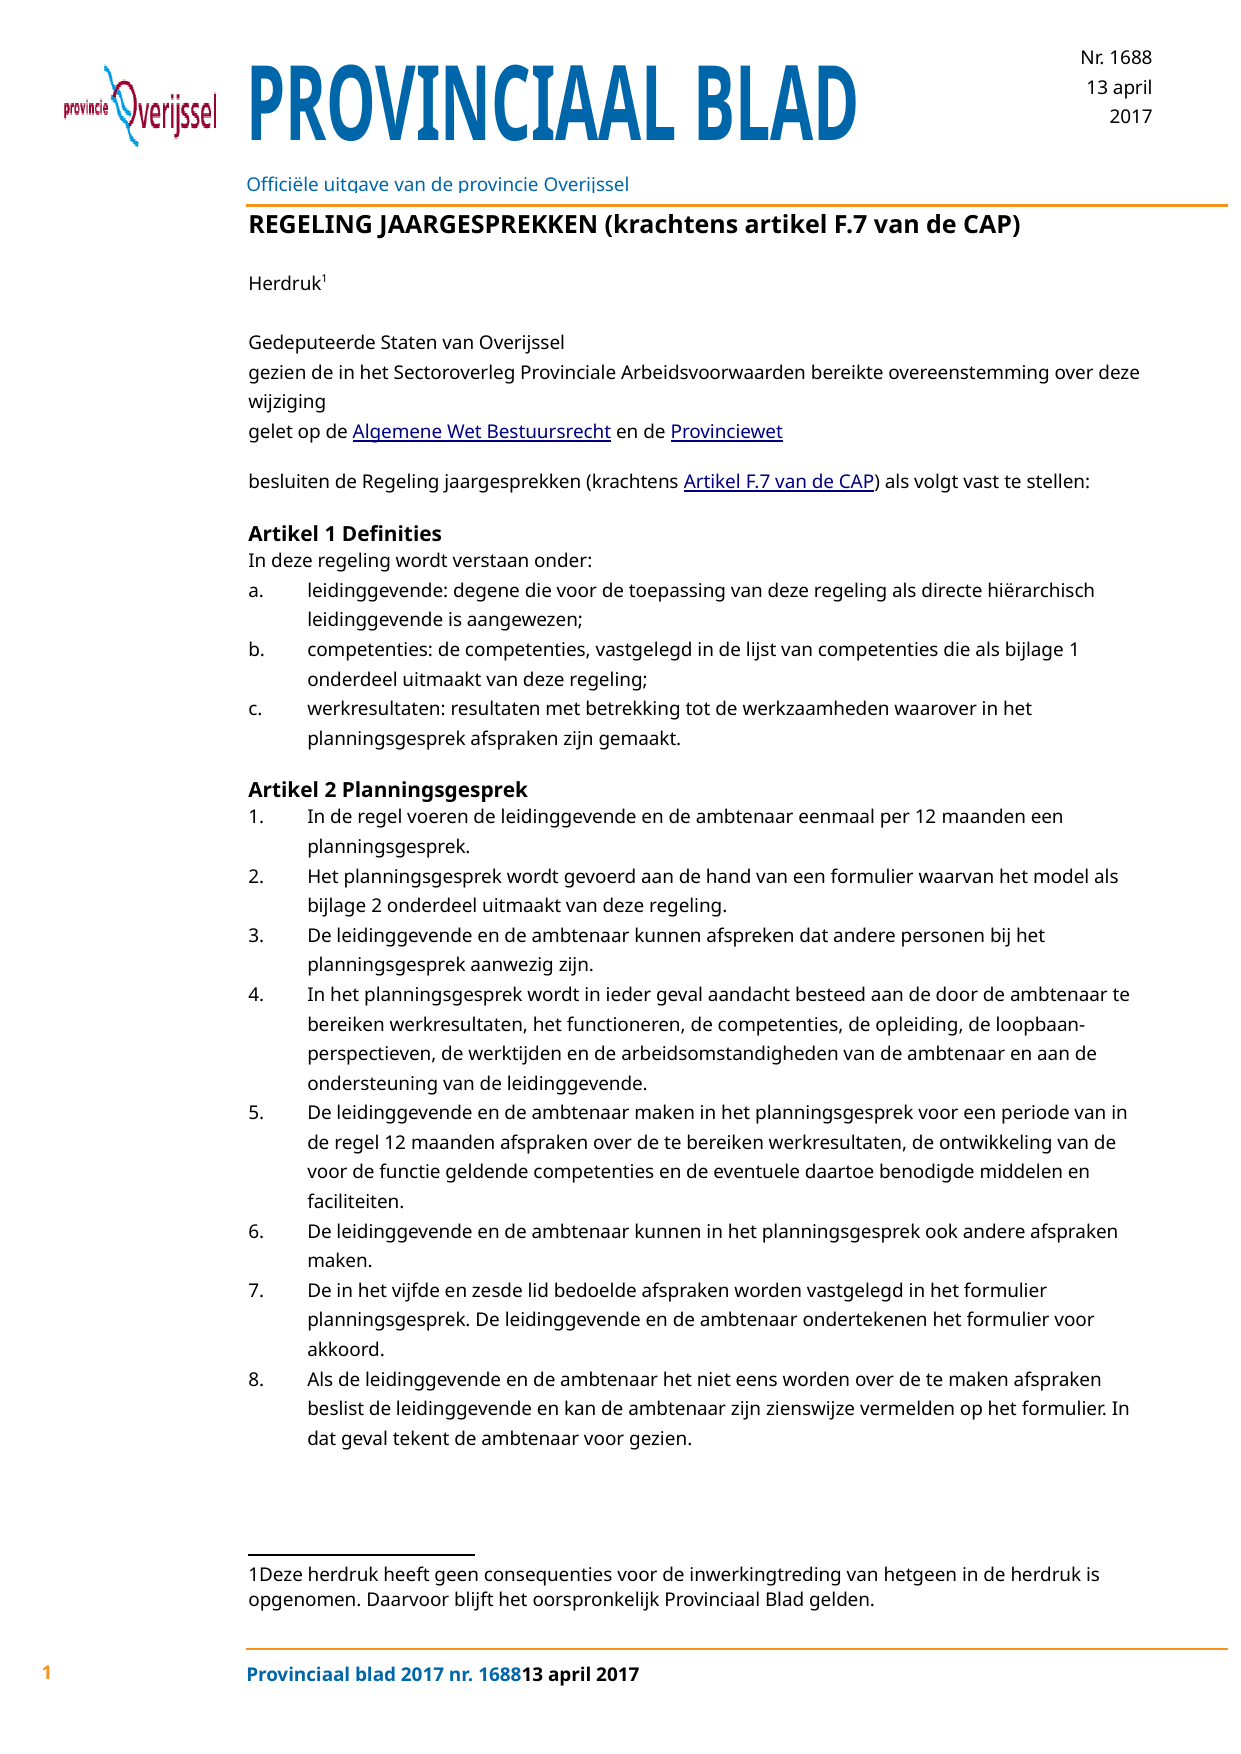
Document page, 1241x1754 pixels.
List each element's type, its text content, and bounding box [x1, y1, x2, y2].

text besluiten de Regeling jaargesprekken (krachtens Artikel F.7 van de CAP) als volgt vast te stellen: [248, 468, 1152, 494]
list De leidinggevende en de ambtenaar kunnen in het planningsgesprek ook andere afspraken maken. [248, 1218, 1152, 1273]
list werkresultaten: resultaten met betrekking tot de werkzaamheden waarover in het planningsgesprek afspraken zijn gemaakt. [248, 695, 1152, 751]
list In de regel voeren de leidinggevende en de ambtenaar eenmaal per 12 maanden een planningsgesprek. [248, 804, 1152, 859]
picture [41, 47, 231, 172]
text gelet op de Algemene Wet Bestuursrecht en de Provinciewet [248, 418, 1152, 444]
text REGELING JAARGESPREKKEN (krachtens artikel F.7 van de CAP) [248, 207, 1152, 241]
text Herdruk [248, 270, 1152, 296]
text Artikel 1 Definities [248, 519, 1152, 547]
list De leidinggevende en de ambtenaar kunnen afspreken dat andere personen bij het planningsgesprek aanwezig zijn. [248, 922, 1152, 977]
list De in het vijfde en zesde lid bedoelde afspraken worden vastgelegd in het formulier planningsgesprek. De leidinggevende en de ambtenaar ondertekenen het formulier voor akkoord. [248, 1277, 1152, 1362]
list leidinggevende: degene die voor de toepassing van deze regeling als directe hiërarchisch leidinggevende is aangewezen; [248, 577, 1152, 632]
list De leidinggevende en de ambtenaar maken in het planningsgesprek voor een periode van in de regel 12 maanden afspraken over de te bereiken werkresultaten, de ontwikkeling van de voor de functie geldende competenties en de eventuele daartoe benodigde middelen en faciliteiten. [248, 1099, 1152, 1214]
list Als de leidinggevende en de ambtenaar het niet eens worden over de te maken afspraken beslist de leidinggevende en kan de ambtenaar zijn zienswijze vermelden op het formulier. In dat geval tekent de ambtenaar voor gezien. [248, 1366, 1152, 1451]
text In deze regeling wordt verstaan onder: [248, 547, 1152, 573]
text Artikel 2 Planningsgesprek [248, 775, 1152, 804]
text gezien de in het Sectoroverleg Provinciale Arbeidsvoorwaarden bereikte overeenstemming over deze wijziging [248, 359, 1152, 414]
text Gedeputeerde Staten van Overijssel [248, 329, 1152, 355]
text Deze herdruk heeft geen consequenties voor de inwerkingtreding van hetgeen in de herdruk is opgenomen. Daarvoor blijft het oorspronkelijk Provinciaal Blad gelden. [248, 1561, 1152, 1612]
list Het planningsgesprek wordt gevoerd aan de hand van een formulier waarvan het model als bijlage 2 onderdeel uitmaakt van deze regeling. [248, 863, 1152, 918]
list In het planningsgesprek wordt in ieder geval aandacht besteed aan de door de ambtenaar te bereiken werkresultaten, het functioneren, de competenties, de opleiding, de loopbaan-perspectieven, de werktijden en de arbeidsomstandigheden van de ambtenaar en aan de ondersteuning van de leidinggevende. [248, 981, 1152, 1096]
list competenties: de competenties, vastgelegd in de lijst van competenties die als bijlage 1 onderdeel uitmaakt van deze regeling; [248, 636, 1152, 691]
